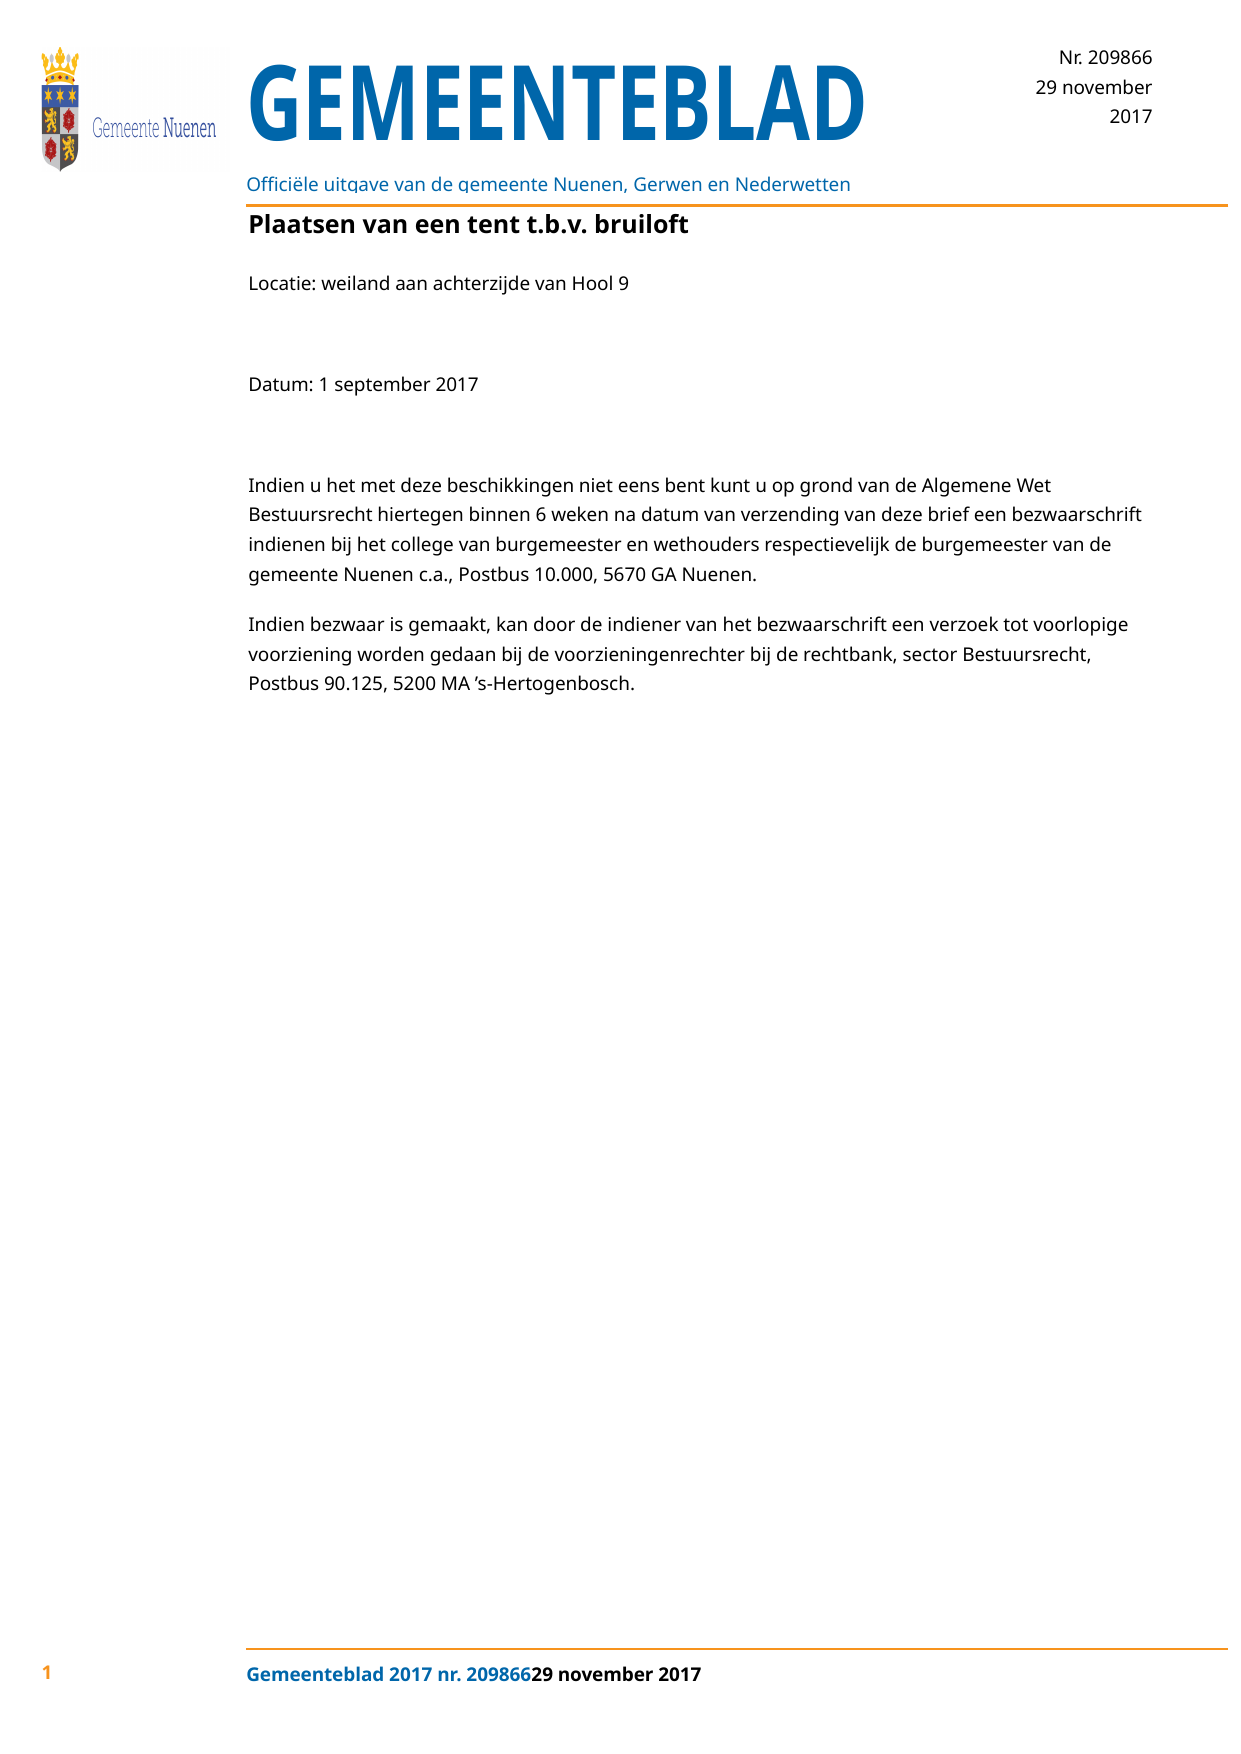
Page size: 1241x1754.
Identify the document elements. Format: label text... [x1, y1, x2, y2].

picture [41, 47, 231, 172]
text Locatie: weiland aan achterzijde van Hool 9 [248, 270, 1152, 296]
text Plaatsen van een tent t.b.v. bruiloft [248, 207, 1152, 241]
text Indien u het met deze beschikkingen niet eens bent kunt u op grond van de Algemene Wet Bestuursrecht hiertegen binnen 6 weken na datum van verzending van deze brief een bezwaarschrift indienen bij het college van burgemeester en wethouders respectievelijk de burgemeester van de gemeente Nuenen c.a., Postbus 10.000, 5670 GA Nuenen. [248, 472, 1152, 586]
text Indien bezwaar is gemaakt, kan door de indiener van het bezwaarschrift een verzoek tot voorlopige voorziening worden gedaan bij de voorzieningenrechter bij de rechtbank, sector Bestuursrecht, Postbus 90.125, 5200 MA ’s-Hertogenbosch. [248, 611, 1152, 696]
text Datum: 1 september 2017 [248, 371, 1152, 397]
